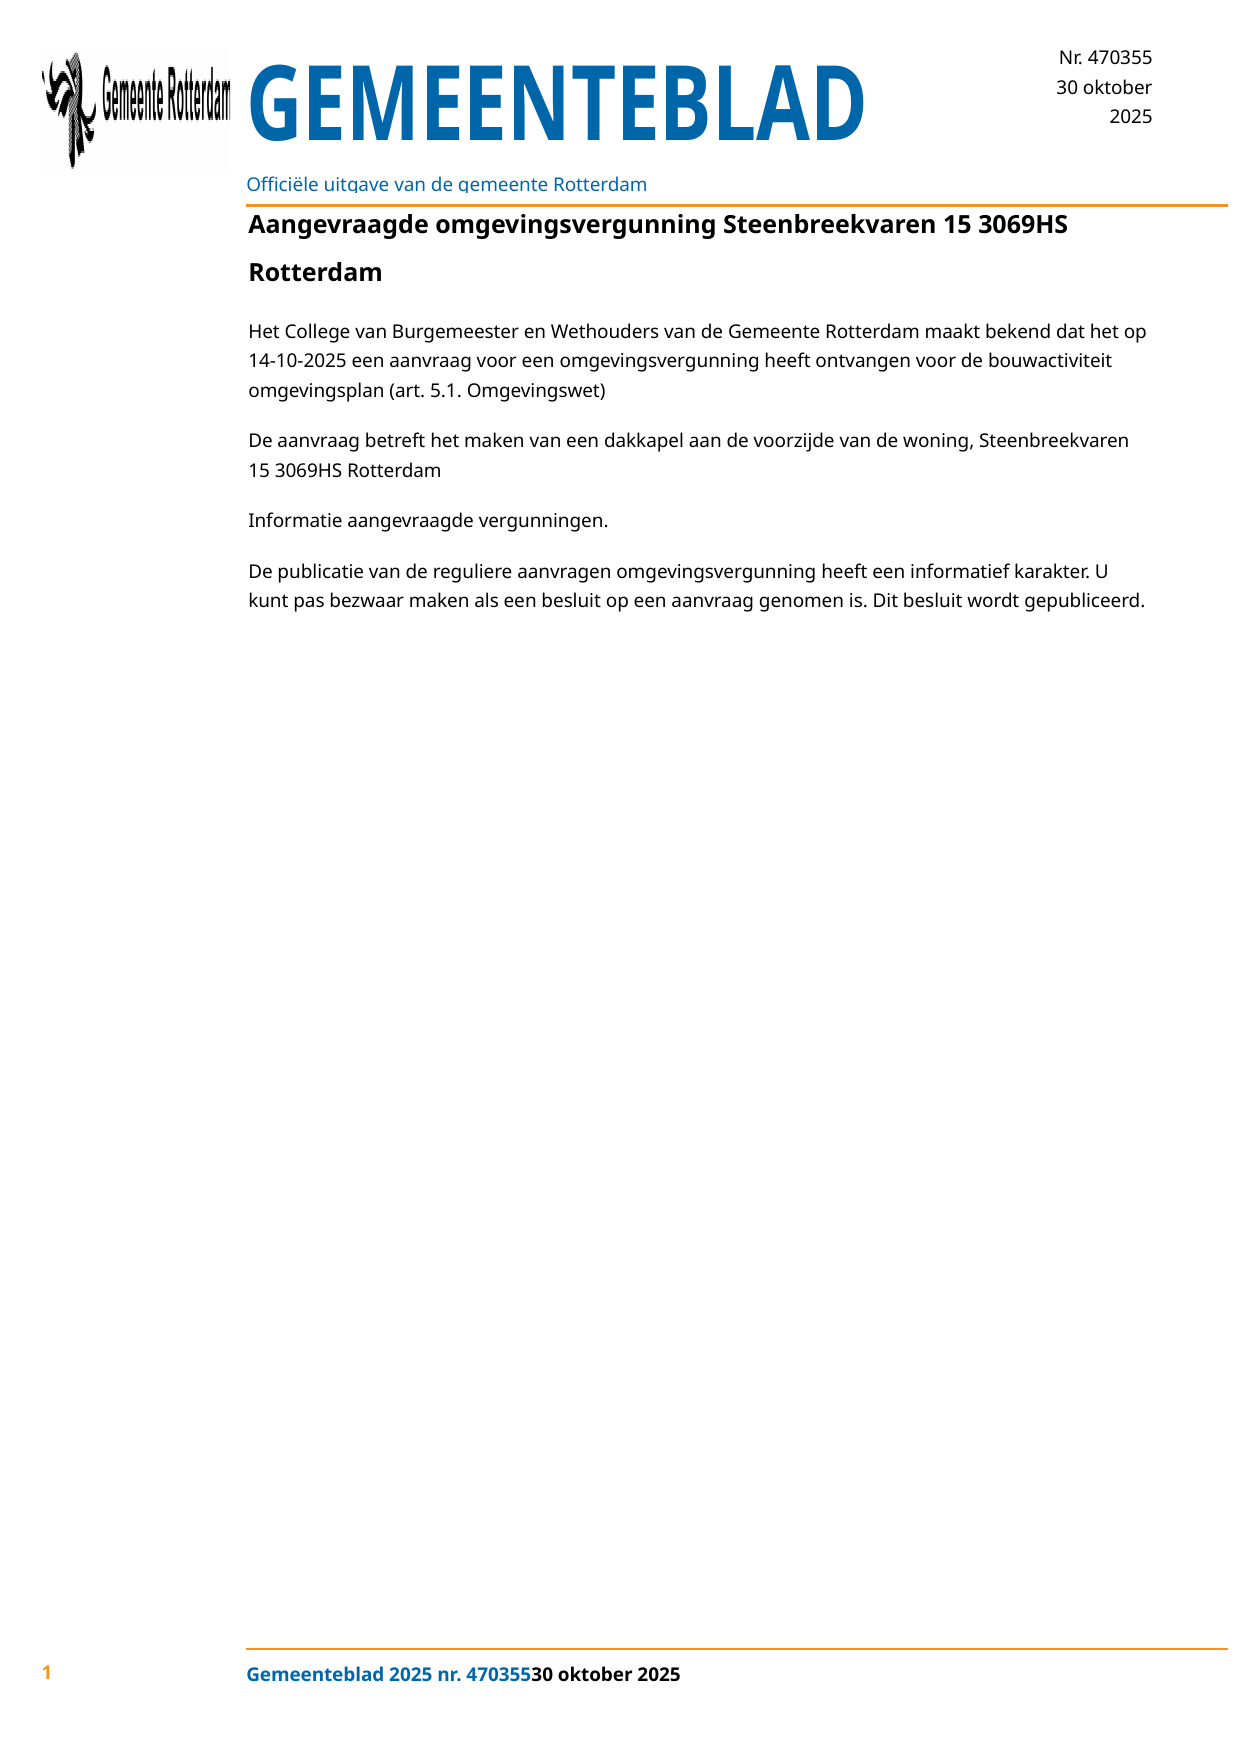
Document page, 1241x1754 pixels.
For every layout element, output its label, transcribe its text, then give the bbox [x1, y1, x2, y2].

text Informatie aangevraagde vergunningen. [248, 507, 1152, 533]
picture [41, 47, 231, 172]
text De aanvraag betreft het maken van een dakkapel aan de voorzijde van de woning, Steenbreekvaren 15 3069HS Rotterdam [248, 427, 1152, 483]
text Aangevraagde omgevingsvergunning Steenbreekvaren 15 3069HS Rotterdam [248, 207, 1152, 288]
text Het College van Burgemeester en Wethouders van de Gemeente Rotterdam maakt bekend dat het op 14-10-2025 een aanvraag voor een omgevingsvergunning heeft ontvangen voor de bouwactiviteit omgevingsplan (art. 5.1. Omgevingswet) [248, 318, 1152, 403]
text De publicatie van de reguliere aanvragen omgevingsvergunning heeft een informatief karakter. U kunt pas bezwaar maken als een besluit op een aanvraag genomen is. Dit besluit wordt gepubliceerd. [248, 558, 1152, 613]
